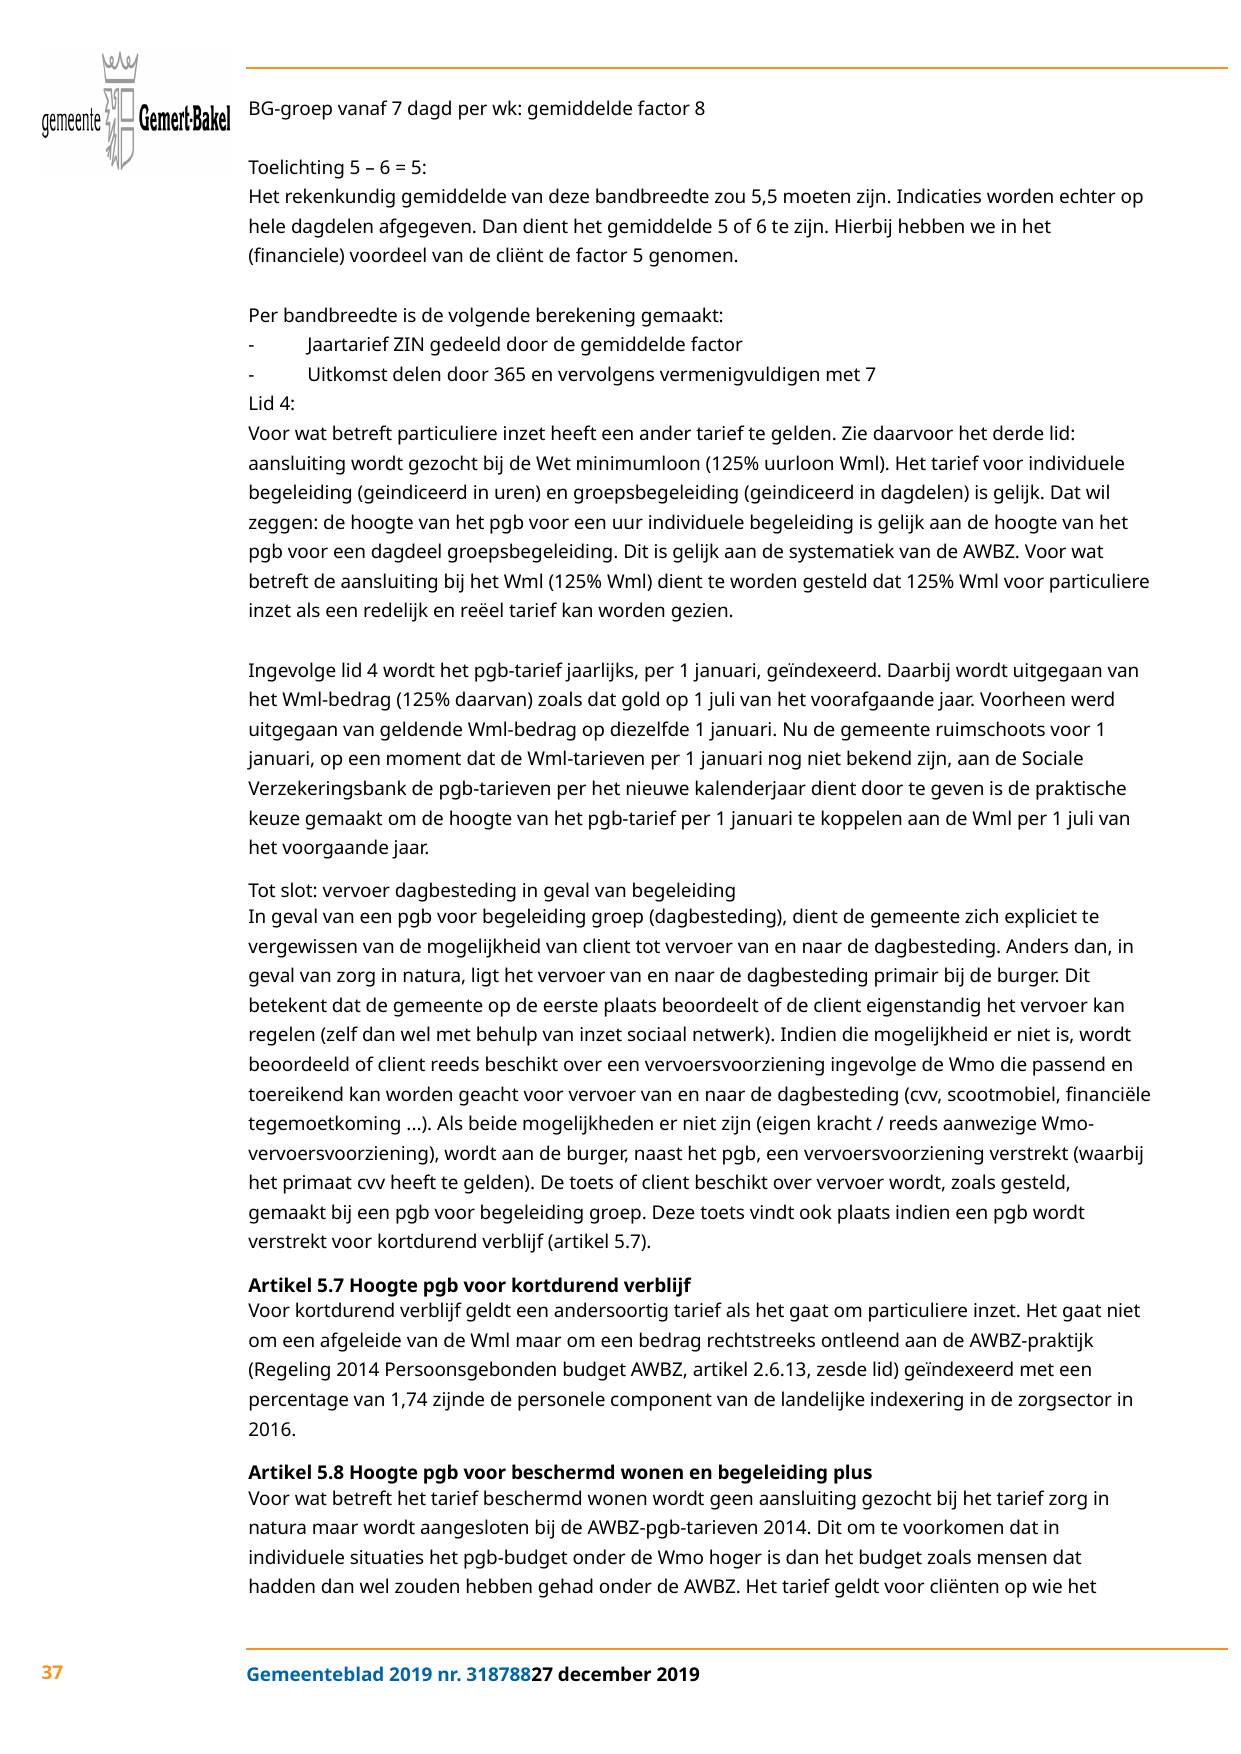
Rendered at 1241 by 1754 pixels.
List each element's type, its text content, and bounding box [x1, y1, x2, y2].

text Per bandbreedte is de volgende berekening gemaakt: [248, 302, 1152, 328]
text In geval van een pgb voor begeleiding groep (dagbesteding), dient de gemeente zich expliciet te vergewissen van de mogelijkheid van client tot vervoer van en naar de dagbesteding. Anders dan, in geval van zorg in natura, ligt het vervoer van en naar de dagbesteding primair bij de burger. Dit betekent dat de gemeente op de eerste plaats beoordeelt of de client eigenstandig het vervoer kan regelen (zelf dan wel met behulp van inzet sociaal netwerk). Indien die mogelijkheid er niet is, wordt beoordeeld of client reeds beschikt over een vervoersvoorziening ingevolge de Wmo die passend en toereikend kan worden geacht voor vervoer van en naar de dagbesteding (cvv, scootmobiel, financiële tegemoetkoming ...). Als beide mogelijkheden er niet zijn (eigen kracht / reeds aanwezige Wmo-vervoersvoorziening), wordt aan de burger, naast het pgb, een vervoersvoorziening verstrekt (waarbij het primaat cvv heeft te gelden). De toets of client beschikt over vervoer wordt, zoals gesteld, gemaakt bij een pgb voor begeleiding groep. Deze toets vindt ook plaats indien een pgb wordt verstrekt voor kortdurend verblijf (artikel 5.7). [248, 903, 1152, 1254]
text Voor kortdurend verblijf geldt een andersoortig tarief als het gaat om particuliere inzet. Het gaat niet om een afgeleide van de Wml maar om een bedrag rechtstreeks ontleend aan de AWBZ-praktijk (Regeling 2014 Persoonsgebonden budget AWBZ, artikel 2.6.13, zesde lid) geïndexeerd met een percentage van 1,74 zijnde de personele component van de landelijke indexering in de zorgsector in 2016. [248, 1297, 1152, 1442]
list Uitkomst delen door 365 en vervolgens vermenigvuldigen met 7 [248, 361, 1152, 387]
text Artikel 5.7 Hoogte pgb voor kortdurend verblijf [248, 1272, 1152, 1297]
text Voor wat betreft het tarief beschermd wonen wordt geen aansluiting gezocht bij het tarief zorg in natura maar wordt aangesloten bij de AWBZ-pgb-tarieven 2014. Dit om te voorkomen dat in individuele situaties het pgb-budget onder de Wmo hoger is dan het budget zoals mensen dat hadden dan wel zouden hebben gehad onder de AWBZ. Het tarief geldt voor cliënten op wie het [248, 1485, 1152, 1599]
text Het rekenkundig gemiddelde van deze bandbreedte zou 5,5 moeten zijn. Indicaties worden echter op hele dagdelen afgegeven. Dan dient het gemiddelde 5 of 6 te zijn. Hierbij hebben we in het (financiele) voordeel van de cliënt de factor 5 genomen. [248, 183, 1152, 268]
list Jaartarief ZIN gedeeld door de gemiddelde factor [248, 331, 1152, 357]
text BG-groep vanaf 7 dagd per wk: gemiddelde factor 8 [248, 95, 1152, 121]
picture [41, 47, 231, 172]
text Ingevolge lid 4 wordt het pgb-tarief jaarlijks, per 1 januari, geïndexeerd. Daarbij wordt uitgegaan van het Wml-bedrag (125% daarvan) zoals dat gold op 1 juli van het voorafgaande jaar. Voorheen werd uitgegaan van geldende Wml-bedrag op diezelfde 1 januari. Nu de gemeente ruimschoots voor 1 januari, op een moment dat de Wml-tarieven per 1 januari nog niet bekend zijn, aan de Sociale Verzekeringsbank de pgb-tarieven per het nieuwe kalenderjaar dient door te geven is de praktische keuze gemaakt om de hoogte van het pgb-tarief per 1 januari te koppelen aan de Wml per 1 juli van het voorgaande jaar. [248, 657, 1152, 860]
text Artikel 5.8 Hoogte pgb voor beschermd wonen en begeleiding plus [248, 1459, 1152, 1485]
text Voor wat betreft particuliere inzet heeft een ander tarief te gelden. Zie daarvoor het derde lid: aansluiting wordt gezocht bij de Wet minimumloon (125% uurloon Wml). Het tarief voor individuele begeleiding (geindiceerd in uren) en groepsbegeleiding (geindiceerd in dagdelen) is gelijk. Dat wil zeggen: de hoogte van het pgb voor een uur individuele begeleiding is gelijk aan de hoogte van het pgb voor een dagdeel groepsbegeleiding. Dit is gelijk aan de systematiek van de AWBZ. Voor wat betreft de aansluiting bij het Wml (125% Wml) dient te worden gesteld dat 125% Wml voor particuliere inzet als een redelijk en reëel tarief kan worden gezien. [248, 420, 1152, 623]
text Toelichting 5 – 6 = 5: [248, 154, 1152, 180]
text Tot slot: vervoer dagbesteding in geval van begeleiding [248, 877, 1152, 903]
text Lid 4: [248, 391, 1152, 416]
